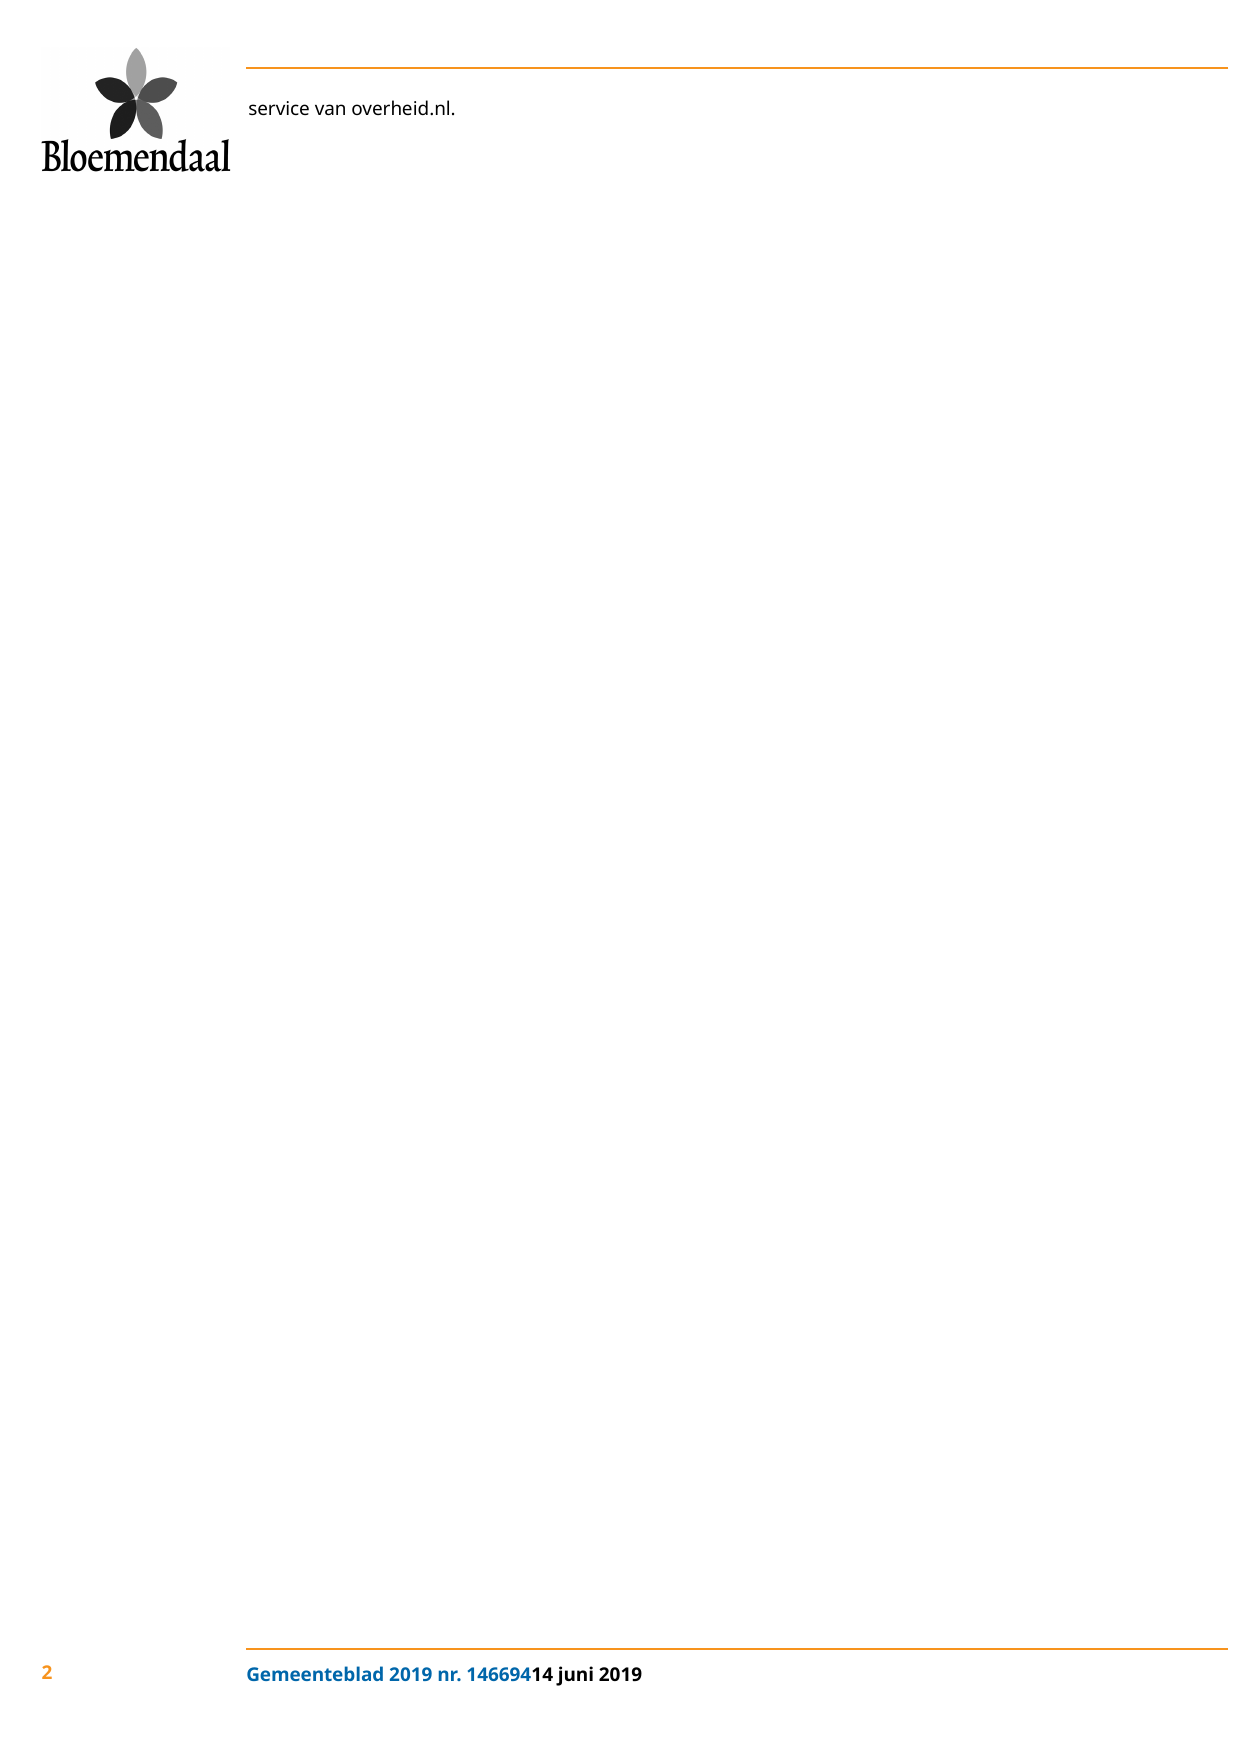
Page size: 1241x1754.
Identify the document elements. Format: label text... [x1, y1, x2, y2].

text service van overheid.nl. [248, 95, 1152, 121]
picture [41, 47, 231, 172]
